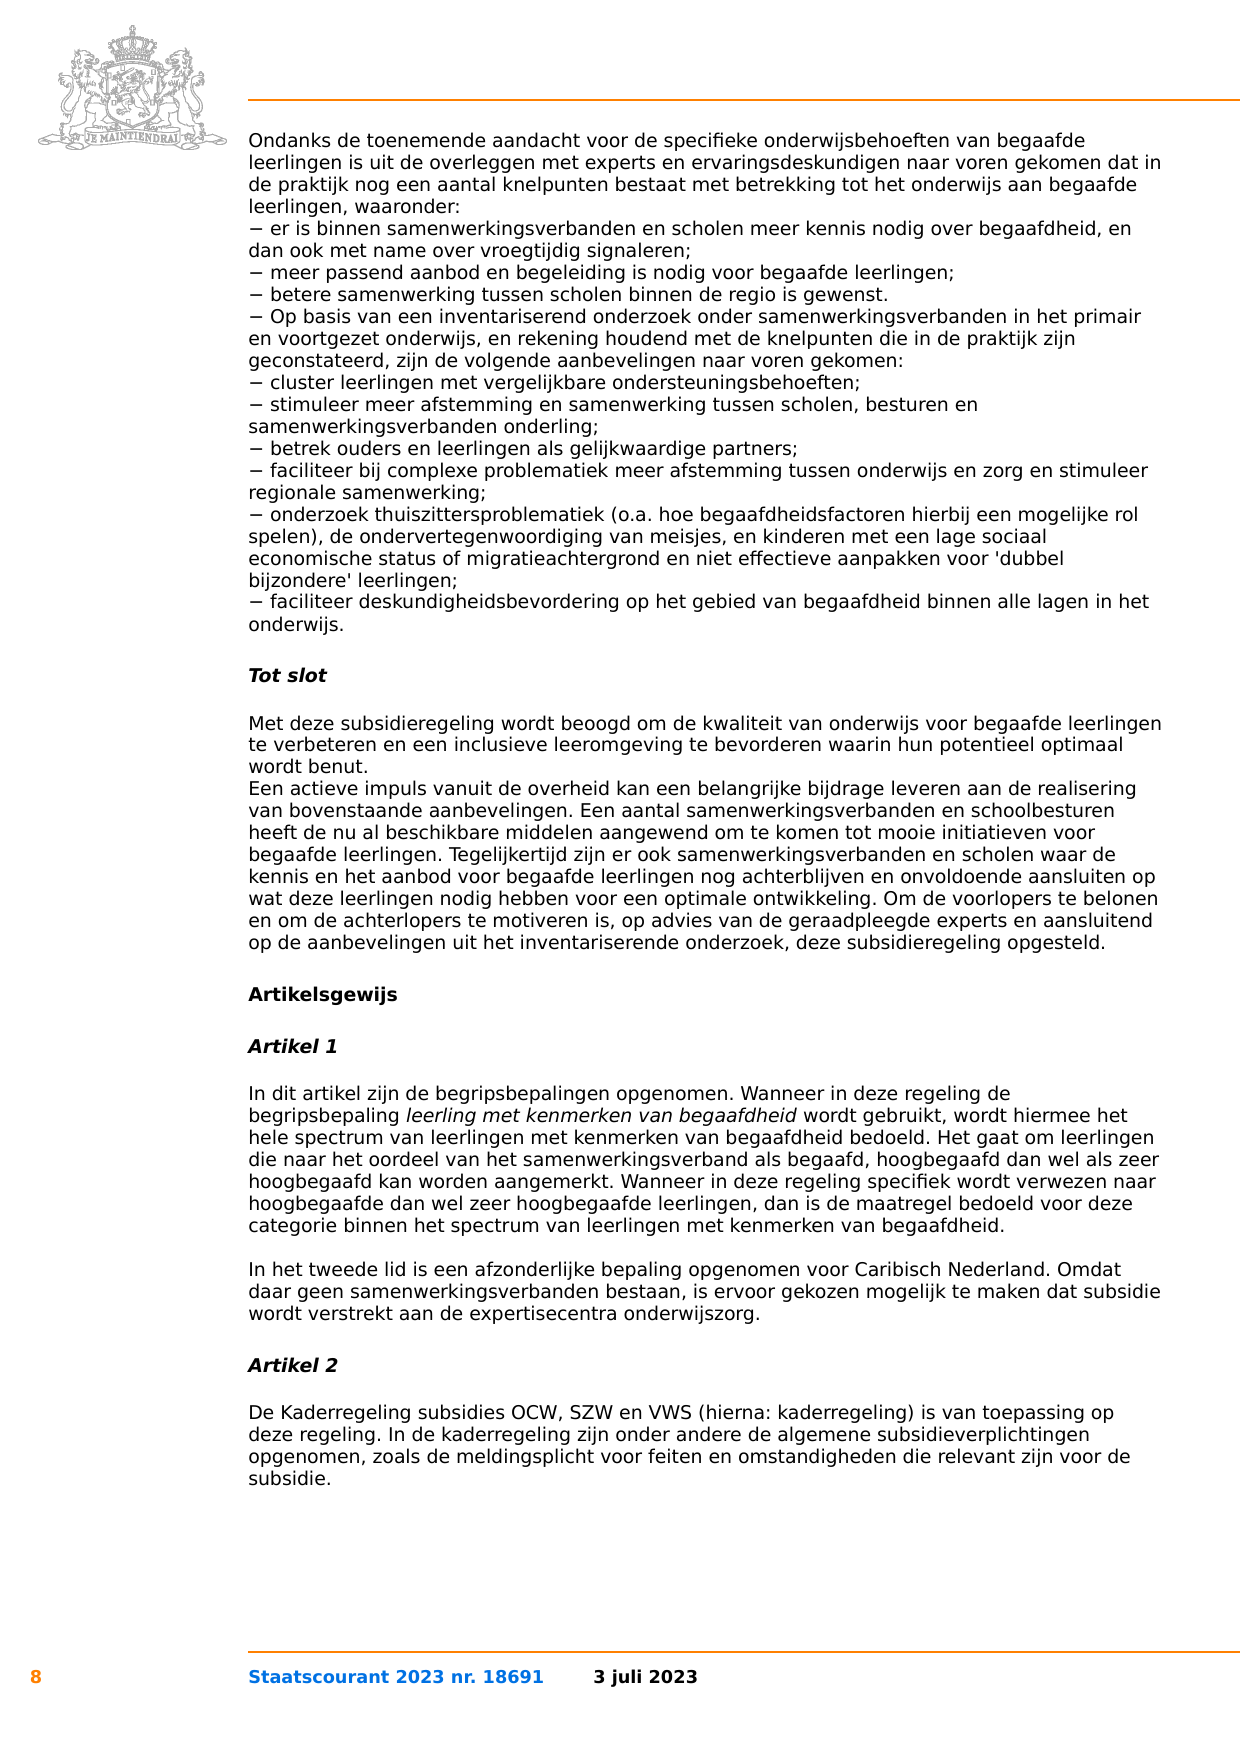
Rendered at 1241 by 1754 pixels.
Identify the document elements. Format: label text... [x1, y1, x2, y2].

subtitle Artikel 2 [248, 1355, 1163, 1377]
subtitle Artikelsgewijs [248, 984, 1163, 1006]
picture [38, 25, 227, 150]
subtitle Artikel 1 [248, 1036, 1163, 1058]
text − meer passend aanbod en begeleiding is nodig voor begaafde leerlingen; [248, 262, 1163, 284]
text − er is binnen samenwerkingsverbanden en scholen meer kennis nodig over begaafdheid, en dan ook met name over vroegtijdig signaleren; [248, 218, 1163, 262]
text In dit artikel zijn de begripsbepalingen opgenomen. Wanneer in deze regeling de begripsbepaling leerling met kenmerken van begaafdheid wordt gebruikt, wordt hiermee het hele spectrum van leerlingen met kenmerken van begaafdheid bedoeld. Het gaat om leerlingen die naar het oordeel van het samenwerkingsverband als begaafd, hoogbegaafd dan wel als zeer hoogbegaafd kan worden aangemerkt. Wanneer in deze regeling specifiek wordt verwezen naar hoogbegaafde dan wel zeer hoogbegaafde leerlingen, dan is de maatregel bedoeld voor deze categorie binnen het spectrum van leerlingen met kenmerken van begaafdheid. [248, 1083, 1163, 1237]
text De Kaderregeling subsidies OCW, SZW en VWS (hierna: kaderregeling) is van toepassing op deze regeling. In de kaderregeling zijn onder andere de algemene subsidieverplichtingen opgenomen, zoals de meldingsplicht voor feiten en omstandigheden die relevant zijn voor de subsidie. [248, 1402, 1163, 1490]
text − onderzoek thuiszittersproblematiek (o.a. hoe begaafdheidsfactoren hierbij een mogelijke rol spelen), de ondervertegenwoordiging van meisjes, en kinderen met een lage sociaal economische status of migratieachtergrond en niet effectieve aanpakken voor 'dubbel bijzondere' leerlingen; [248, 503, 1163, 591]
subtitle Tot slot [248, 665, 1163, 687]
text − faciliteer deskundigheidsbevordering op het gebied van begaafdheid binnen alle lagen in het onderwijs. [248, 591, 1163, 635]
text Met deze subsidieregeling wordt beoogd om de kwaliteit van onderwijs voor begaafde leerlingen te verbeteren en een inclusieve leeromgeving te bevorderen waarin hun potentieel optimaal wordt benut. [248, 712, 1163, 778]
text − cluster leerlingen met vergelijkbare ondersteuningsbehoeften; [248, 372, 1163, 394]
text Ondanks de toenemende aandacht voor de specifieke onderwijsbehoeften van begaafde leerlingen is uit de overleggen met experts en ervaringsdeskundigen naar voren gekomen dat in de praktijk nog een aantal knelpunten bestaat met betrekking tot het onderwijs aan begaafde leerlingen, waaronder: [248, 130, 1163, 218]
text Een actieve impuls vanuit de overheid kan een belangrijke bijdrage leveren aan de realisering van bovenstaande aanbevelingen. Een aantal samenwerkingsverbanden en schoolbesturen heeft de nu al beschikbare middelen aangewend om te komen tot mooie initiatieven voor begaafde leerlingen. Tegelijkertijd zijn er ook samenwerkingsverbanden en scholen waar de kennis en het aanbod voor begaafde leerlingen nog achterblijven en onvoldoende aansluiten op wat deze leerlingen nodig hebben voor een optimale ontwikkeling. Om de voorlopers te belonen en om de achterlopers te motiveren is, op advies van de geraadpleegde experts en aansluitend op de aanbevelingen uit het inventariserende onderzoek, deze subsidieregeling opgesteld. [248, 778, 1163, 954]
text − betrek ouders en leerlingen als gelijkwaardige partners; [248, 438, 1163, 459]
text − betere samenwerking tussen scholen binnen de regio is gewenst. [248, 284, 1163, 306]
text − faciliteer bij complexe problematiek meer afstemming tussen onderwijs en zorg en stimuleer regionale samenwerking; [248, 459, 1163, 503]
text − stimuleer meer afstemming en samenwerking tussen scholen, besturen en samenwerkingsverbanden onderling; [248, 394, 1163, 438]
text In het tweede lid is een afzonderlijke bepaling opgenomen voor Caribisch Nederland. Omdat daar geen samenwerkingsverbanden bestaan, is ervoor gekozen mogelijk te maken dat subsidie wordt verstrekt aan de expertisecentra onderwijszorg. [248, 1259, 1163, 1325]
text − Op basis van een inventariserend onderzoek onder samenwerkingsverbanden in het primair en voortgezet onderwijs, en rekening houdend met de knelpunten die in de praktijk zijn geconstateerd, zijn de volgende aanbevelingen naar voren gekomen: [248, 306, 1163, 372]
